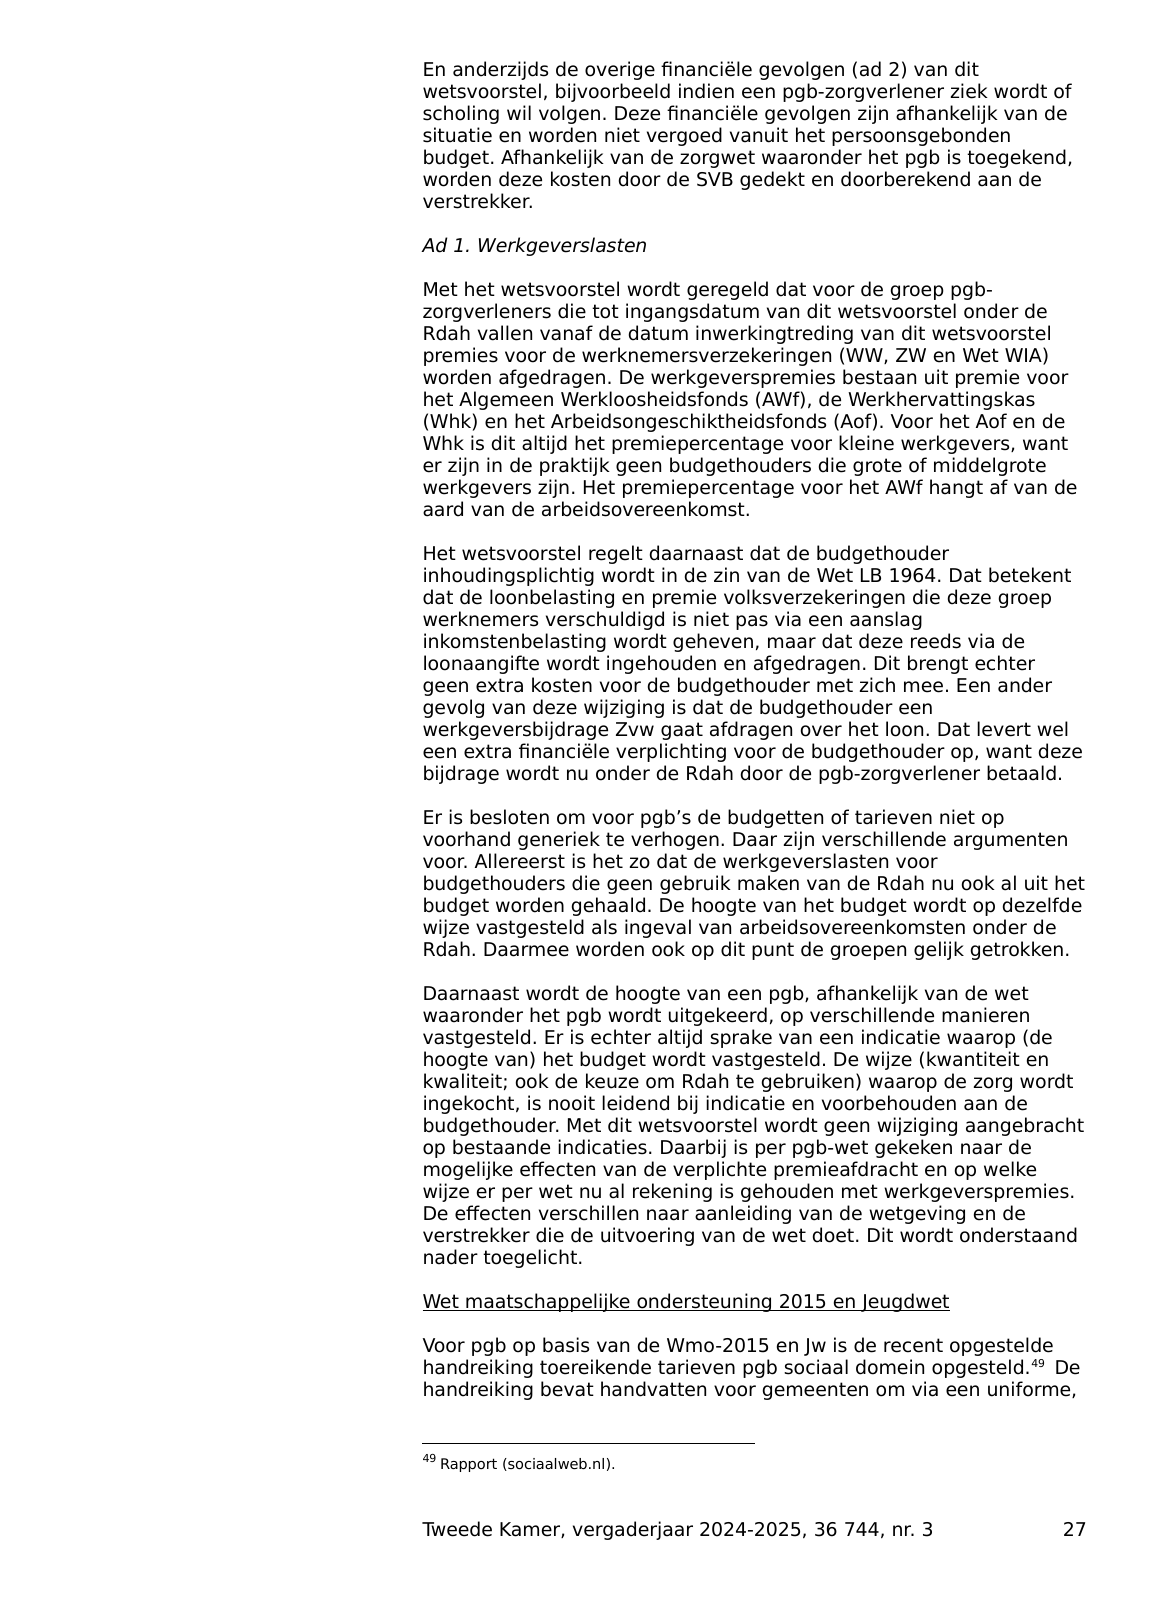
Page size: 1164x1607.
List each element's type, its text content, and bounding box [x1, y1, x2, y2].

text Met het wetsvoorstel wordt geregeld dat voor de groep pgb-zorgverleners die tot ingangsdatum van dit wetsvoorstel onder de Rdah vallen vanaf de datum inwerkingtreding van dit wetsvoorstel premies voor de werknemersverzekeringen (WW, ZW en Wet WIA) worden afgedragen. De werkgeverspremies bestaan uit premie voor het Algemeen Werkloosheidsfonds (AWf), de Werkhervattingskas (Whk) en het Arbeidsongeschiktheidsfonds (Aof). Voor het Aof en de Whk is dit altijd het premiepercentage voor kleine werkgevers, want er zijn in de praktijk geen budgethouders die grote of middelgrote werkgevers zijn. Het premiepercentage voor het AWf hangt af van de aard van de arbeidsovereenkomst. [422, 279, 1087, 521]
text Het wetsvoorstel regelt daarnaast dat de budgethouder inhoudingsplichtig wordt in de zin van de Wet LB 1964. Dat betekent dat de loonbelasting en premie volksverzekeringen die deze groep werknemers verschuldigd is niet pas via een aanslag inkomstenbelasting wordt geheven, maar dat deze reeds via de loonaangifte wordt ingehouden en afgedragen. Dit brengt echter geen extra kosten voor de budgethouder met zich mee. Een ander gevolg van deze wijziging is dat de budgethouder een werkgeversbijdrage Zvw gaat afdragen over het loon. Dat levert wel een extra financiële verplichting voor de budgethouder op, want deze bijdrage wordt nu onder de Rdah door de pgb-zorgverlener betaald. [422, 543, 1087, 785]
text Voor pgb op basis van de Wmo-2015 en Jw is de recent opgestelde handreiking toereikende tarieven pgb sociaal domein opgesteld. De handreiking bevat handvatten voor gemeenten om via een uniforme, [422, 1335, 1087, 1401]
subtitle Wet maatschappelijke ondersteuning 2015 en Jeugdwet [422, 1291, 1087, 1313]
subtitle Ad 1. Werkgeverslasten [422, 235, 1087, 257]
text Daarnaast wordt de hoogte van een pgb, afhankelijk van de wet waaronder het pgb wordt uitgekeerd, op verschillende manieren vastgesteld. Er is echter altijd sprake van een indicatie waarop (de hoogte van) het budget wordt vastgesteld. De wijze (kwantiteit en kwaliteit; ook de keuze om Rdah te gebruiken) waarop de zorg wordt ingekocht, is nooit leidend bij indicatie en voorbehouden aan de budgethouder. Met dit wetsvoorstel wordt geen wijziging aangebracht op bestaande indicaties. Daarbij is per pgb-wet gekeken naar de mogelijke effecten van de verplichte premieafdracht en op welke wijze er per wet nu al rekening is gehouden met werkgeverspremies. De effecten verschillen naar aanleiding van de wetgeving en de verstrekker die de uitvoering van de wet doet. Dit wordt onderstaand nader toegelicht. [422, 983, 1087, 1269]
text Er is besloten om voor pgb’s de budgetten of tarieven niet op voorhand generiek te verhogen. Daar zijn verschillende argumenten voor. Allereerst is het zo dat de werkgeverslasten voor budgethouders die geen gebruik maken van de Rdah nu ook al uit het budget worden gehaald. De hoogte van het budget wordt op dezelfde wijze vastgesteld als ingeval van arbeidsovereenkomsten onder de Rdah. Daarmee worden ook op dit punt de groepen gelijk getrokken. [422, 807, 1087, 961]
text En anderzijds de overige financiële gevolgen (ad 2) van dit wetsvoorstel, bijvoorbeeld indien een pgb-zorgverlener ziek wordt of scholing wil volgen. Deze financiële gevolgen zijn afhankelijk van de situatie en worden niet vergoed vanuit het persoonsgebonden budget. Afhankelijk van de zorgwet waaronder het pgb is toegekend, worden deze kosten door de SVB gedekt en doorberekend aan de verstrekker. [422, 59, 1087, 213]
text Rapport (sociaalweb.nl). [422, 1452, 1087, 1474]
